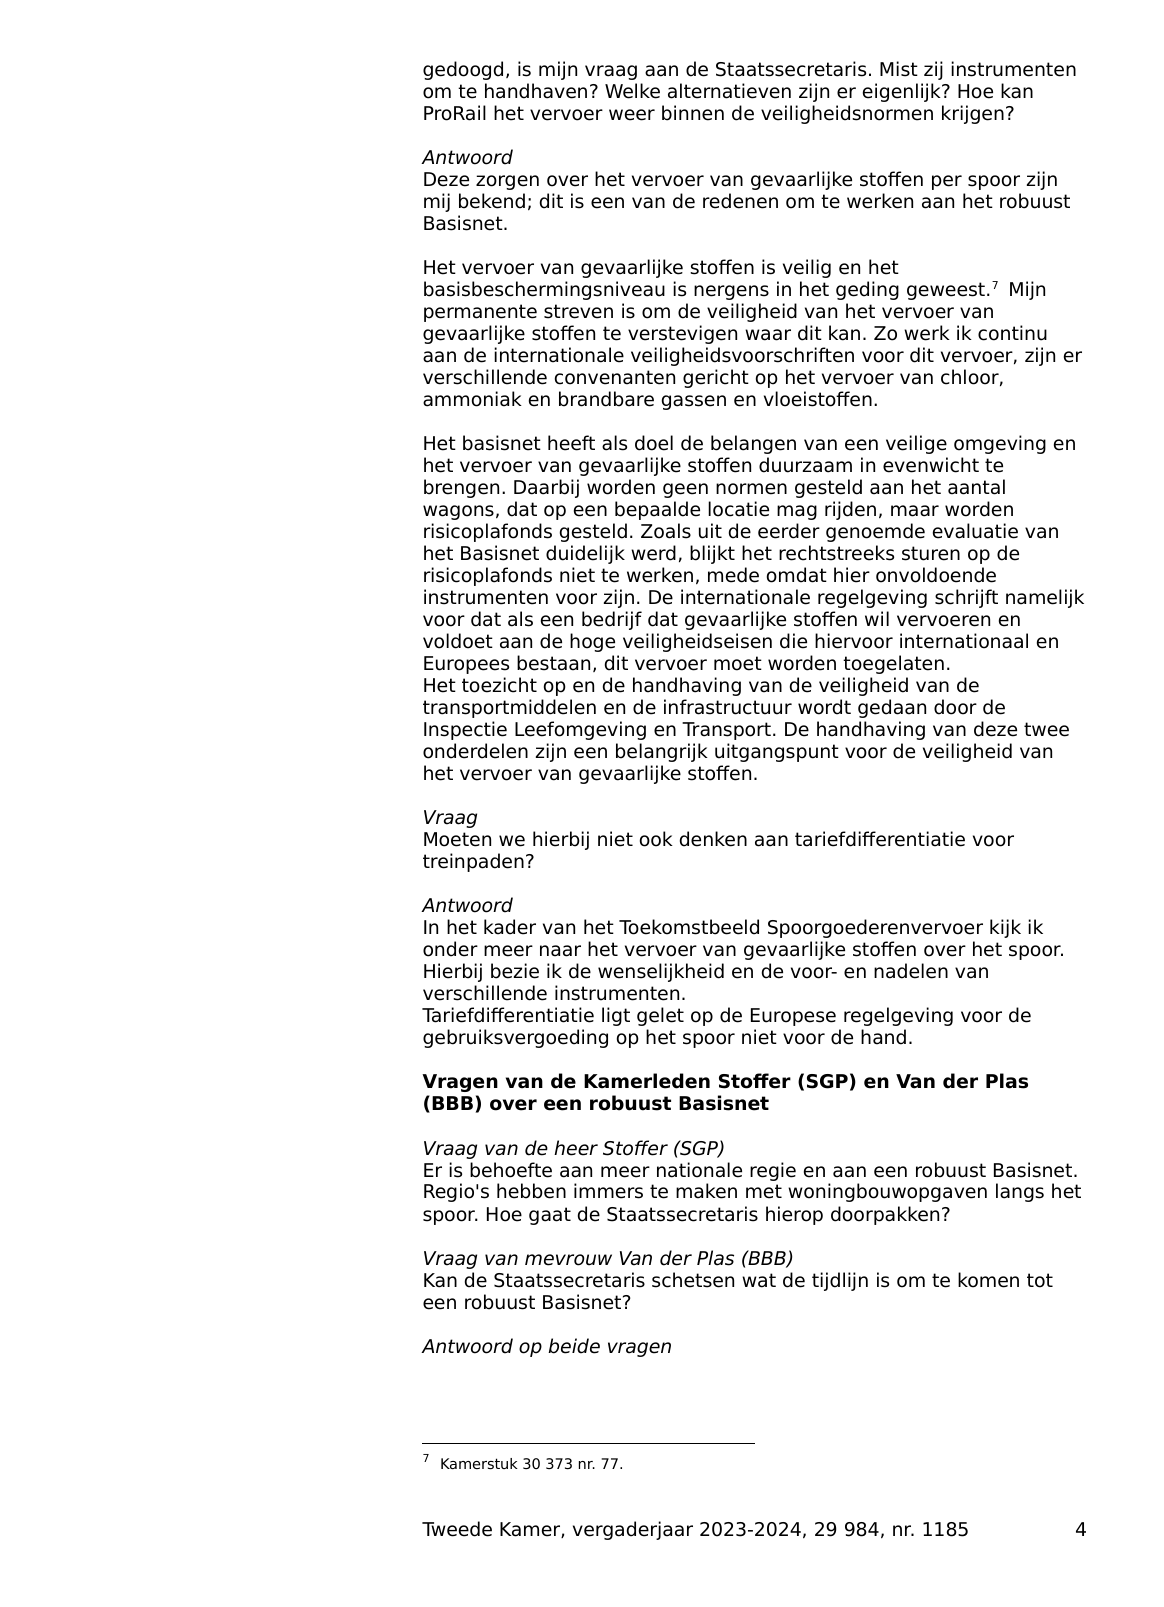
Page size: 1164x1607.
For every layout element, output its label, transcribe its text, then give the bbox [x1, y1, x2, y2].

text Kamerstuk 30 373 nr. 77. [422, 1452, 1087, 1474]
text Vraag van de heer Stoffer (SGP) [422, 1137, 1087, 1159]
text Antwoord op beide vragen [422, 1336, 1087, 1358]
text Er is behoefte aan meer nationale regie en aan een robuust Basisnet. Regio's hebben immers te maken met woningbouwopgaven langs het spoor. Hoe gaat de Staatssecretaris hierop doorpakken? [422, 1159, 1087, 1225]
text Moeten we hierbij niet ook denken aan tariefdifferentiatie voor treinpaden? [422, 829, 1087, 873]
text gedoogd, is mijn vraag aan de Staatssecretaris. Mist zij instrumenten om te handhaven? Welke alternatieven zijn er eigenlijk? Hoe kan ProRail het vervoer weer binnen de veiligheidsnormen krijgen? [422, 59, 1087, 125]
text Deze zorgen over het vervoer van gevaarlijke stoffen per spoor zijn mij bekend; dit is een van de redenen om te werken aan het robuust Basisnet. [422, 169, 1087, 235]
text Kan de Staatssecretaris schetsen wat de tijdlijn is om te komen tot een robuust Basisnet? [422, 1269, 1087, 1313]
text Vraag van mevrouw Van der Plas (BBB) [422, 1248, 1087, 1269]
text In het kader van het Toekomstbeeld Spoorgoederenvervoer kijk ik onder meer naar het vervoer van gevaarlijke stoffen over het spoor. Hierbij bezie ik de wenselijkheid en de voor- en nadelen van verschillende instrumenten. [422, 917, 1087, 1005]
text Vraag [422, 807, 1087, 829]
text Het toezicht op en de handhaving van de veiligheid van de transportmiddelen en de infrastructuur wordt gedaan door de Inspectie Leefomgeving en Transport. De handhaving van deze twee onderdelen zijn een belangrijk uitgangspunt voor de veiligheid van het vervoer van gevaarlijke stoffen. [422, 675, 1087, 785]
text Tariefdifferentiatie ligt gelet op de Europese regelgeving voor de gebruiksvergoeding op het spoor niet voor de hand. [422, 1005, 1087, 1049]
text Het vervoer van gevaarlijke stoffen is veilig en het basisbeschermingsniveau is nergens in het geding geweest. Mijn permanente streven is om de veiligheid van het vervoer van gevaarlijke stoffen te verstevigen waar dit kan. Zo werk ik continu aan de internationale veiligheidsvoorschriften voor dit vervoer, zijn er verschillende convenanten gericht op het vervoer van chloor, ammoniak en brandbare gassen en vloeistoffen. [422, 257, 1087, 411]
text Antwoord [422, 895, 1087, 917]
text Antwoord [422, 147, 1087, 169]
subtitle Vragen van de Kamerleden Stoffer (SGP) en Van der Plas (BBB) over een robuust Basisnet [422, 1071, 1087, 1115]
text Het basisnet heeft als doel de belangen van een veilige omgeving en het vervoer van gevaarlijke stoffen duurzaam in evenwicht te brengen. Daarbij worden geen normen gesteld aan het aantal wagons, dat op een bepaalde locatie mag rijden, maar worden risicoplafonds gesteld. Zoals uit de eerder genoemde evaluatie van het Basisnet duidelijk werd, blijkt het rechtstreeks sturen op de risicoplafonds niet te werken, mede omdat hier onvoldoende instrumenten voor zijn. De internationale regelgeving schrijft namelijk voor dat als een bedrijf dat gevaarlijke stoffen wil vervoeren en voldoet aan de hoge veiligheidseisen die hiervoor internationaal en Europees bestaan, dit vervoer moet worden toegelaten. [422, 433, 1087, 675]
